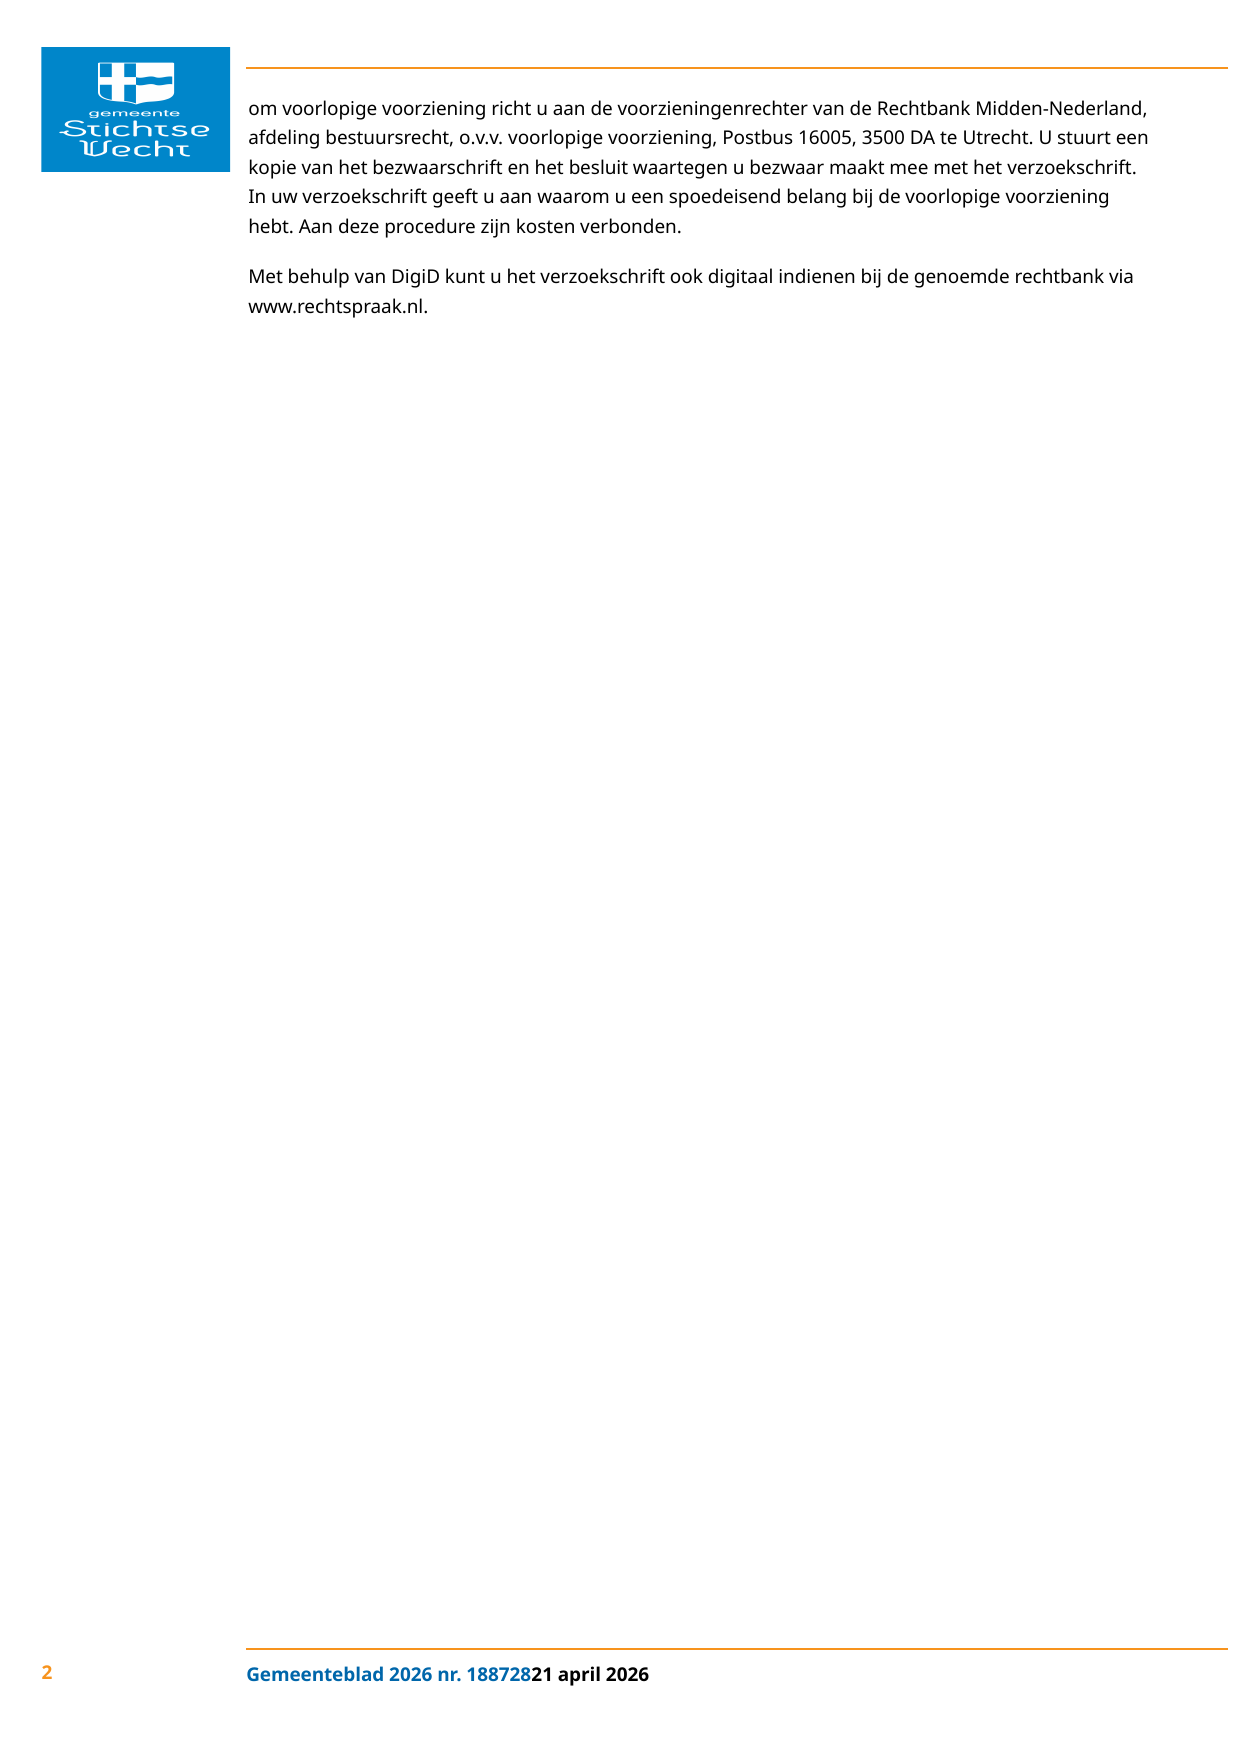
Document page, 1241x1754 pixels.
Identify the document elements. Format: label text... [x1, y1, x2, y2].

picture [137, 63, 174, 103]
text om voorlopige voorziening richt u aan de voorzieningenrechter van de Rechtbank Midden-Nederland, afdeling bestuursrecht, o.v.v. voorlopige voorziening, Postbus 16005, 3500 DA te Utrecht. U stuurt een kopie van het bezwaarschrift en het besluit waartegen u bezwaar maakt mee met het verzoekschrift. In uw verzoekschrift geeft u aan waarom u een spoedeisend belang bij de voorlopige voorziening hebt. Aan deze procedure zijn kosten verbonden. [248, 95, 1152, 239]
text Met behulp van DigiD kunt u het verzoekschrift ook digitaal indienen bij de genoemde rechtbank via www.rechtspraak.nl. [248, 263, 1152, 319]
picture [99, 63, 135, 101]
